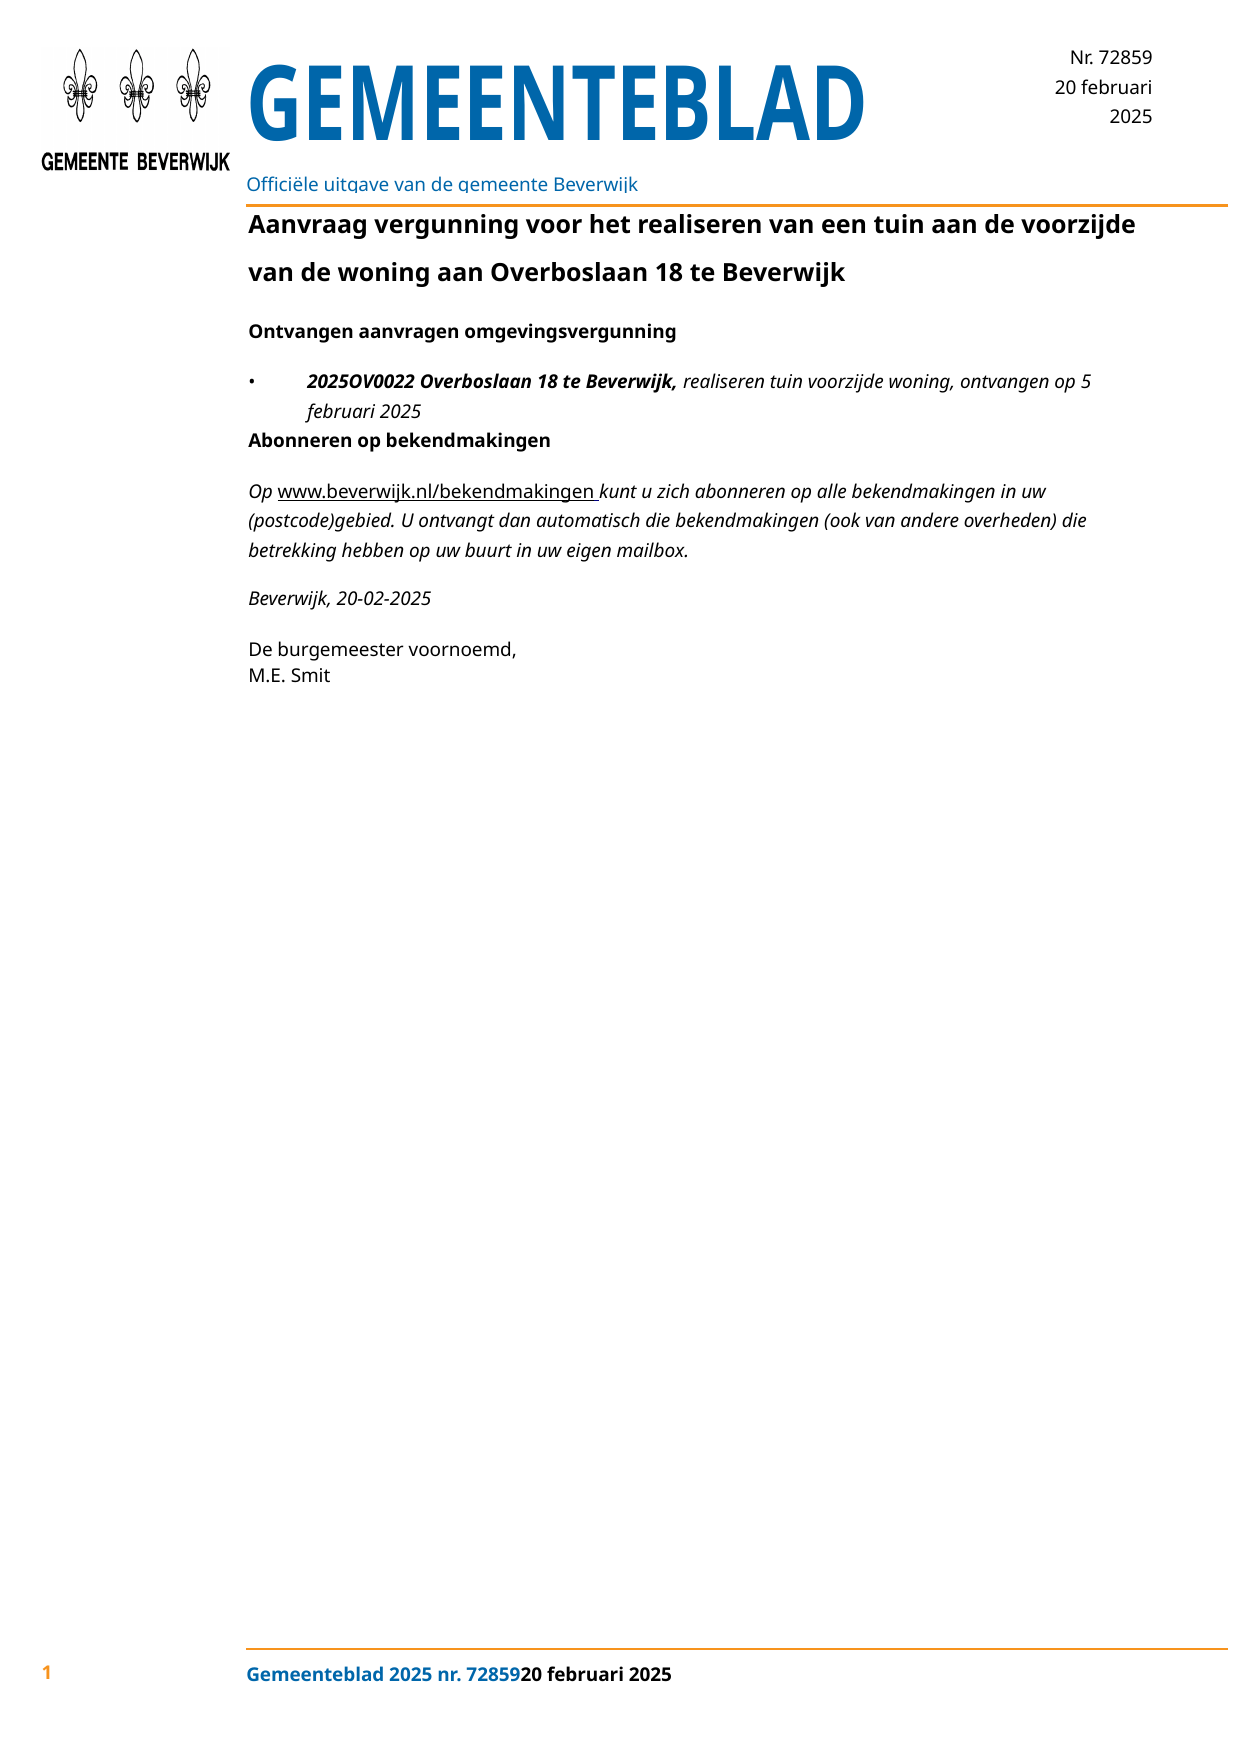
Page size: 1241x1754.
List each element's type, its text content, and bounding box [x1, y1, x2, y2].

picture [41, 47, 231, 172]
text Op www.beverwijk.nl/bekendmakingen kunt u zich abonneren op alle bekendmakingen in uw (postcode)gebied. U ontvangt dan automatisch die bekendmakingen (ook van andere overheden) die betrekking hebben op uw buurt in uw eigen mailbox. [248, 478, 1152, 563]
text Abonneren op bekendmakingen [248, 427, 1152, 453]
text De burgemeester voornoemd, [248, 636, 1152, 662]
text Ontvangen aanvragen omgevingsvergunning [248, 318, 1152, 344]
text M.E. Smit [248, 662, 1152, 688]
text Beverwijk, 20-02-2025 [248, 585, 1152, 611]
list 2025OV0022 Overboslaan 18 te Beverwijk, realiseren tuin voorzijde woning, ontvangen op 5 februari 2025 [248, 368, 1152, 424]
text Aanvraag vergunning voor het realiseren van een tuin aan de voorzijde van de woning aan Overboslaan 18 te Beverwijk [248, 207, 1152, 288]
